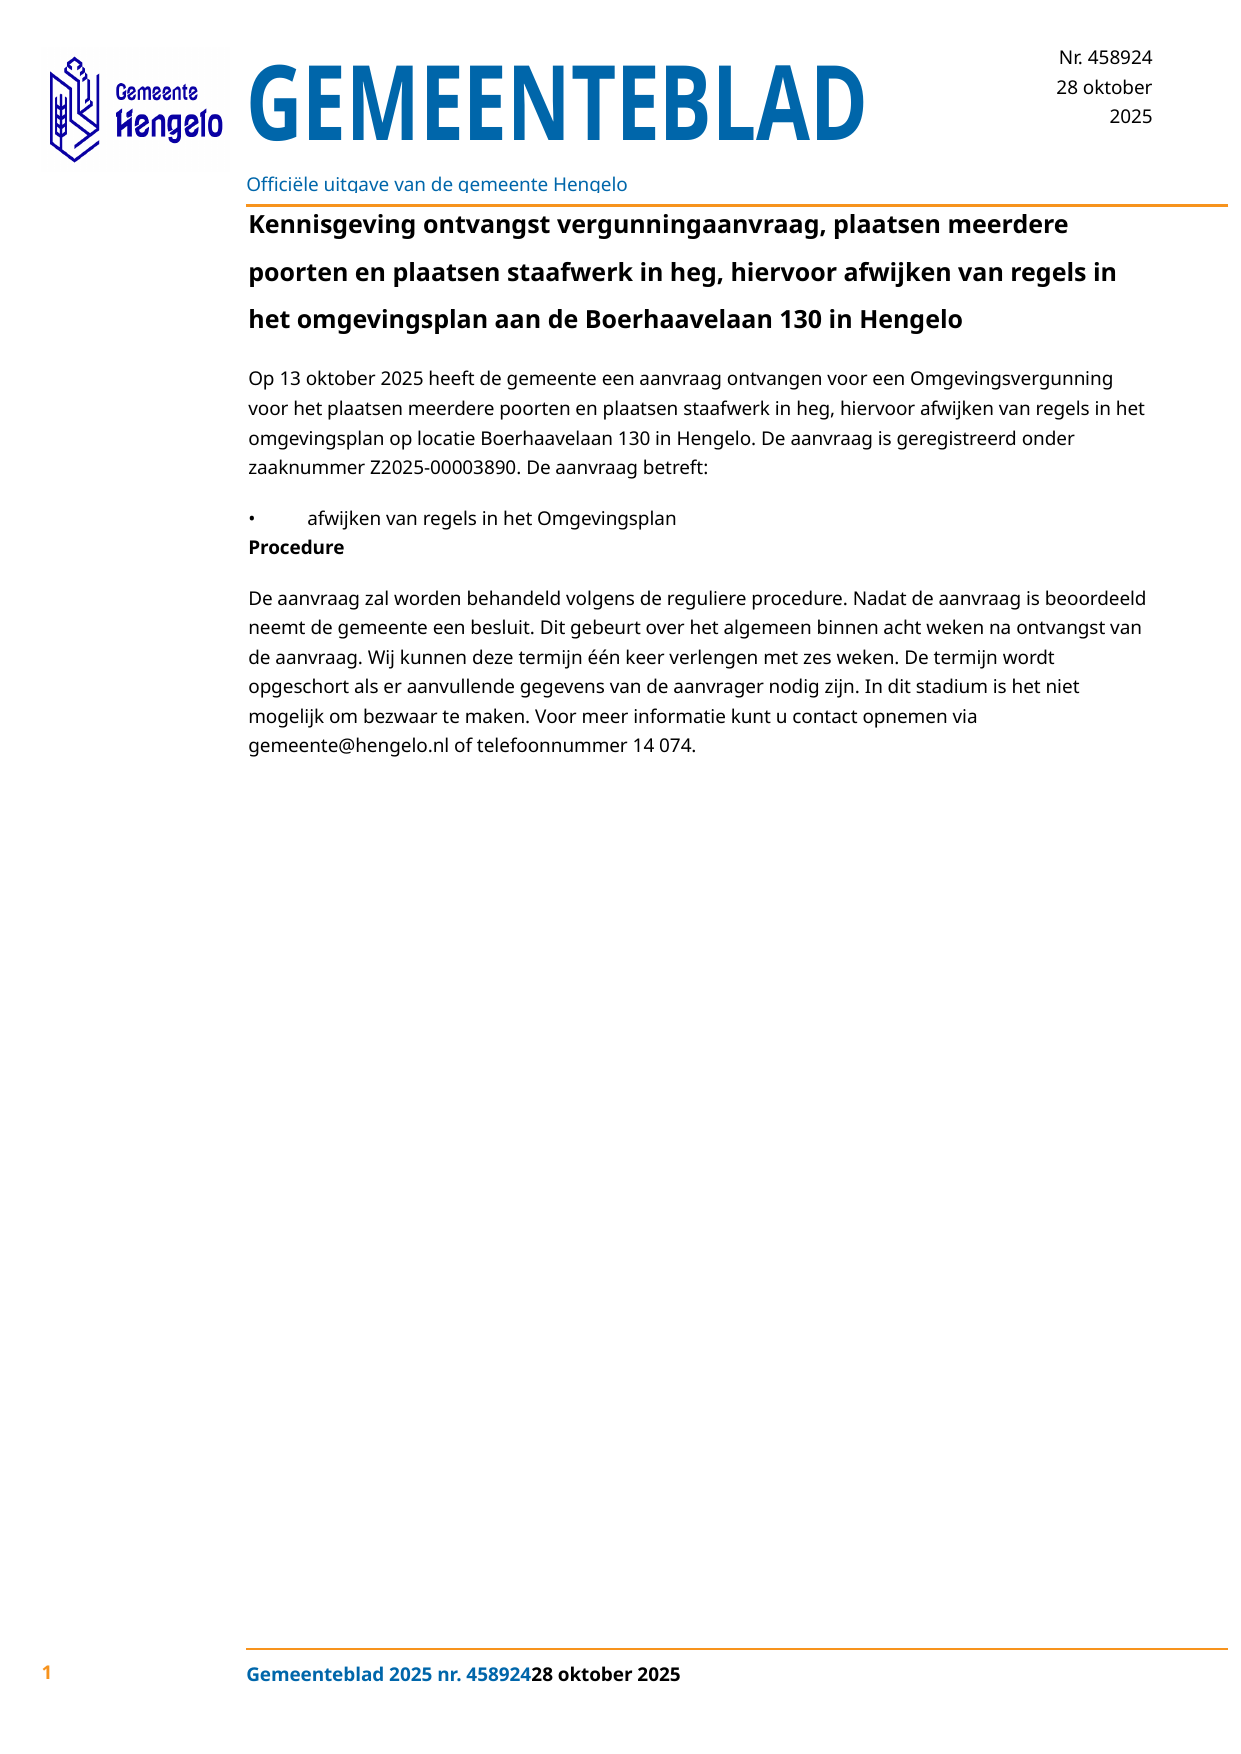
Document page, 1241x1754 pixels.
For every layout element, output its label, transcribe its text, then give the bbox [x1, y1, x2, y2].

text De aanvraag zal worden behandeld volgens de reguliere procedure. Nadat de aanvraag is beoordeeld neemt de gemeente een besluit. Dit gebeurt over het algemeen binnen acht weken na ontvangst van de aanvraag. Wij kunnen deze termijn één keer verlengen met zes weken. De termijn wordt opgeschort als er aanvullende gegevens van de aanvrager nodig zijn. In dit stadium is het niet mogelijk om bezwaar te maken. Voor meer informatie kunt u contact opnemen via gemeente@hengelo.nl of telefoonnummer 14 074. [248, 585, 1152, 758]
text Procedure [248, 534, 1152, 560]
picture [41, 47, 231, 172]
text Kennisgeving ontvangst vergunningaanvraag, plaatsen meerdere poorten en plaatsen staafwerk in heg, hiervoor afwijken van regels in het omgevingsplan aan de Boerhaavelaan 130 in Hengelo [248, 207, 1152, 336]
list afwijken van regels in het Omgevingsplan [248, 505, 1152, 530]
text Op 13 oktober 2025 heeft de gemeente een aanvraag ontvangen voor een Omgevingsvergunning voor het plaatsen meerdere poorten en plaatsen staafwerk in heg, hiervoor afwijken van regels in het omgevingsplan op locatie Boerhaavelaan 130 in Hengelo. De aanvraag is geregistreerd onder zaaknummer Z2025-00003890. De aanvraag betreft: [248, 366, 1152, 480]
